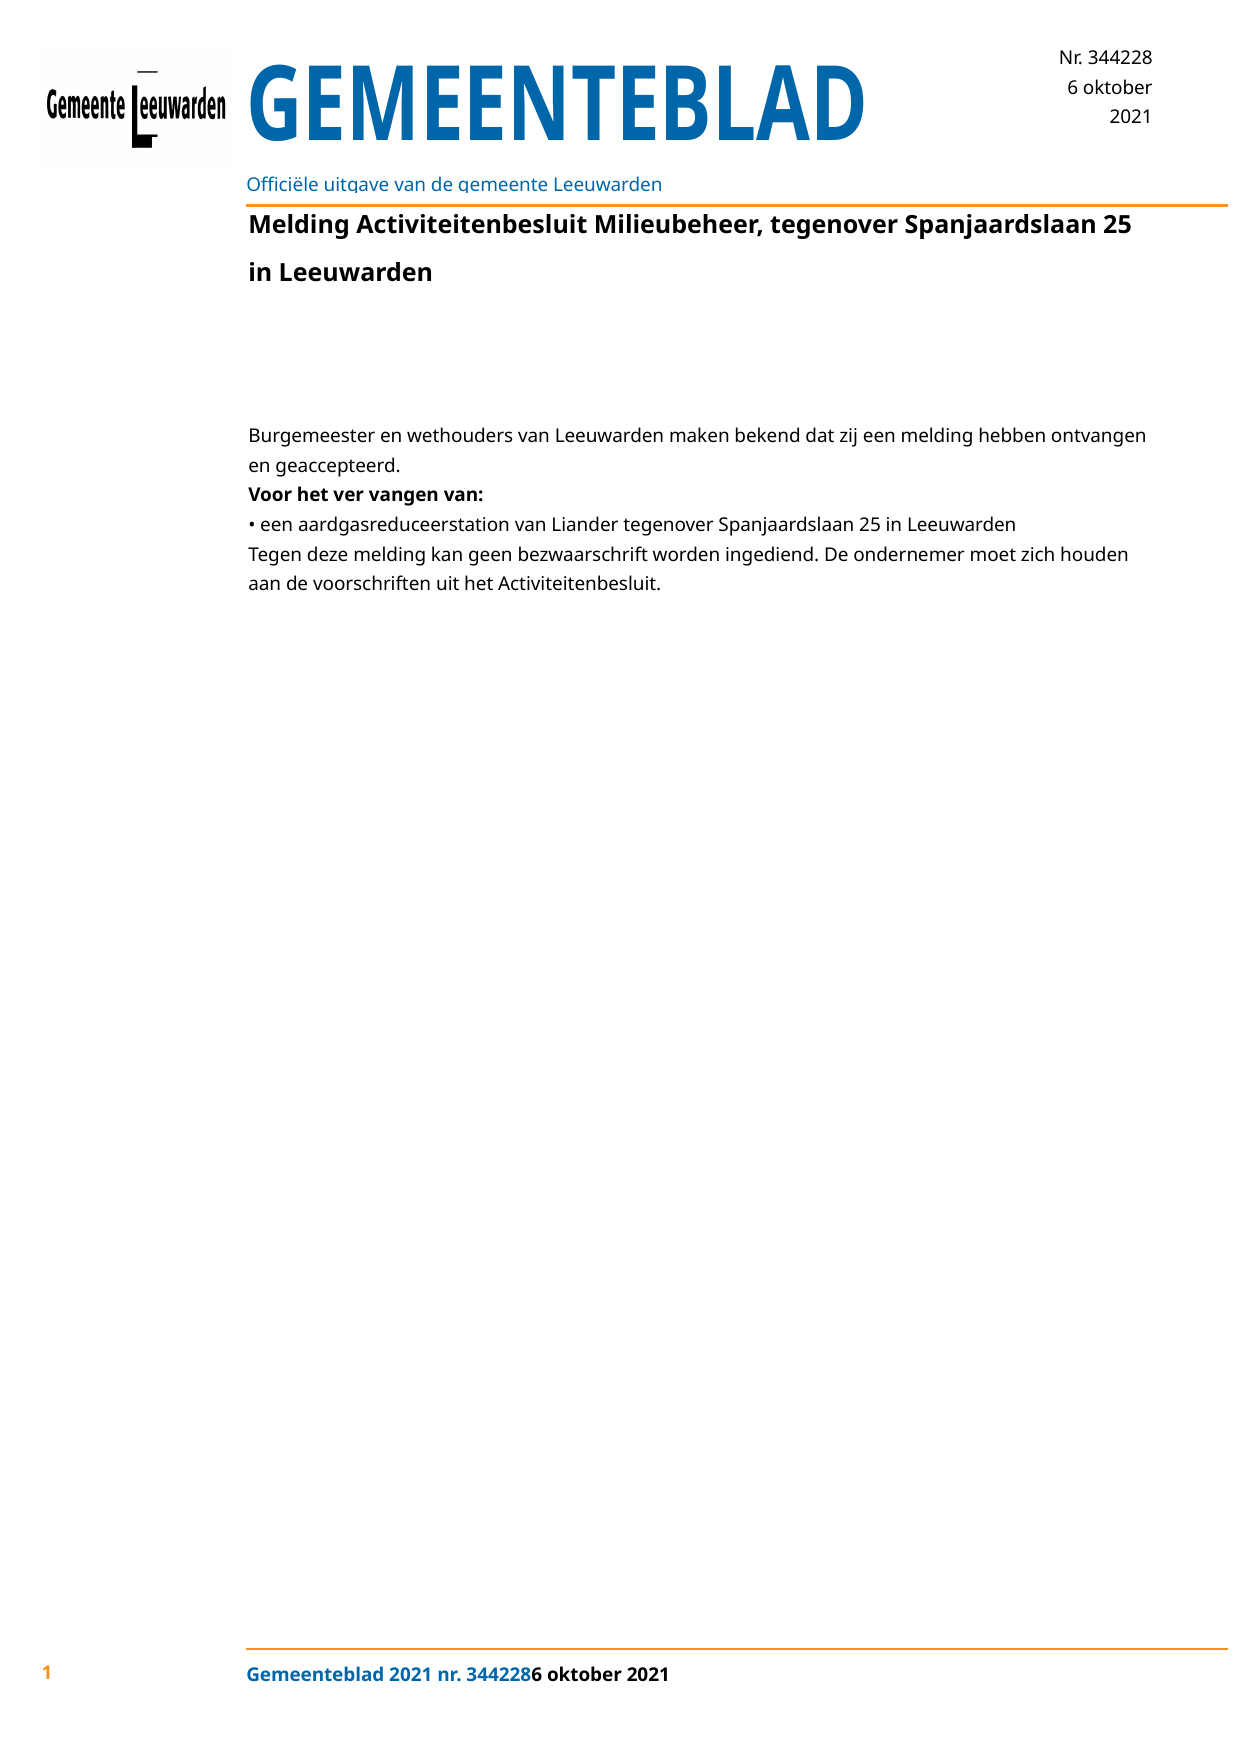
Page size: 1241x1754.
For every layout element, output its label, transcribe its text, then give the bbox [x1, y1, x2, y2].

text • een aardgasreduceerstation van Liander tegenover Spanjaardslaan 25 in Leeuwarden [248, 511, 1152, 537]
text Voor het ver vangen van: [248, 482, 1152, 507]
text Melding Activiteitenbesluit Milieubeheer, tegenover Spanjaardslaan 25 in Leeuwarden [248, 207, 1152, 288]
text Tegen deze melding kan geen bezwaarschrift worden ingediend. De ondernemer moet zich houden aan de voorschriften uit het Activiteitenbesluit. [248, 541, 1152, 596]
text Burgemeester en wethouders van Leeuwarden maken bekend dat zij een melding hebben ontvangen en geaccepteerd. [248, 422, 1152, 478]
picture [41, 47, 231, 172]
